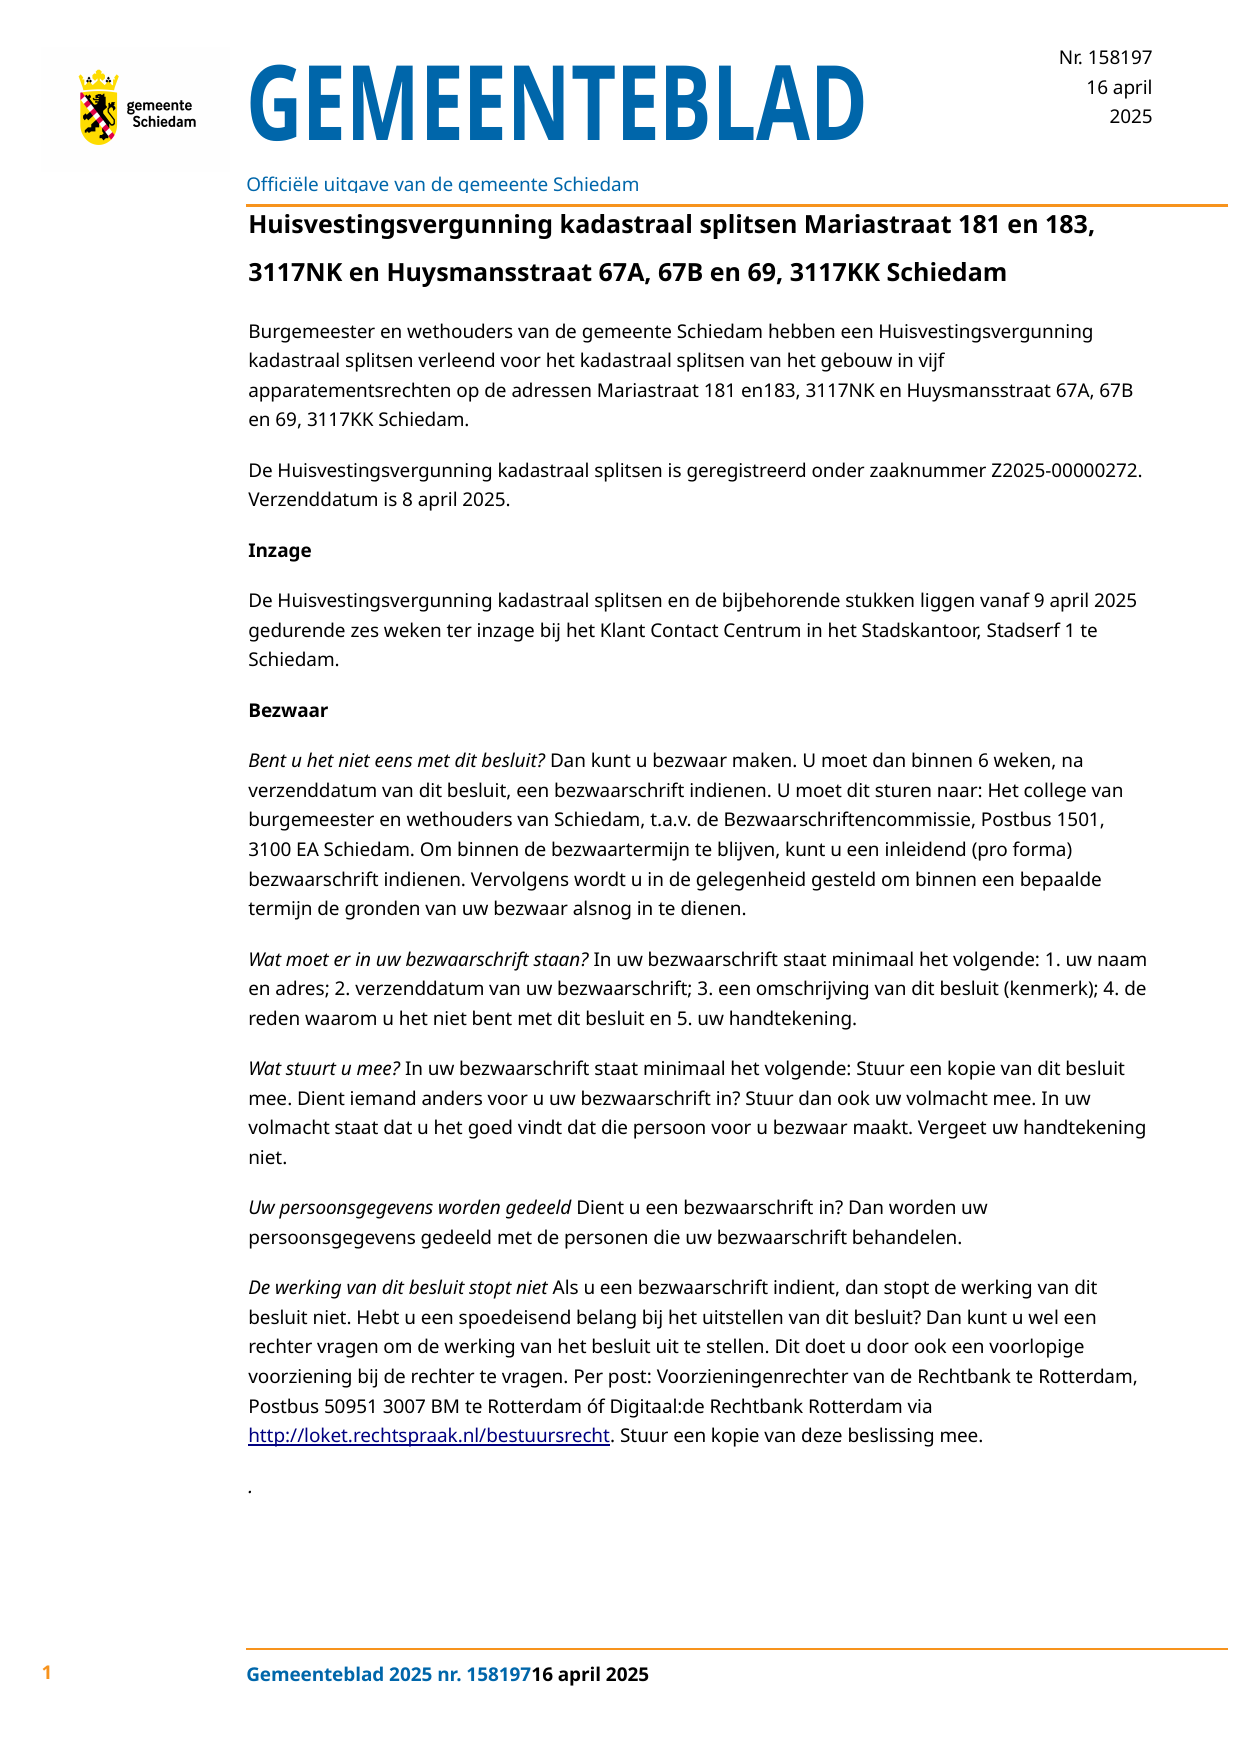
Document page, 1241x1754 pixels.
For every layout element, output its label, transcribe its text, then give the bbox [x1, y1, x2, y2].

text Wat moet er in uw bezwaarschrift staan? In uw bezwaarschrift staat minimaal het volgende: 1. uw naam en adres; 2. verzenddatum van uw bezwaarschrift; 3. een omschrijving van dit besluit (kenmerk); 4. de reden waarom u het niet bent met dit besluit en 5. uw handtekening. [248, 946, 1152, 1031]
text Wat stuurt u mee? In uw bezwaarschrift staat minimaal het volgende: Stuur een kopie van dit besluit mee. Dient iemand anders voor u uw bezwaarschrift in? Stuur dan ook uw volmacht mee. In uw volmacht staat dat u het goed vindt dat die persoon voor u bezwaar maakt. Vergeet uw handtekening niet. [248, 1055, 1152, 1170]
text Bent u het niet eens met dit besluit? Dan kunt u bezwaar maken. U moet dan binnen 6 weken, na verzenddatum van dit besluit, een bezwaarschrift indienen. U moet dit sturen naar: Het college van burgemeester en wethouders van Schiedam, t.a.v. de Bezwaarschriftencommissie, Postbus 1501, 3100 EA Schiedam. Om binnen de bezwaartermijn te blijven, kunt u een inleidend (pro forma) bezwaarschrift indienen. Vervolgens wordt u in de gelegenheid gesteld om binnen een bepaalde termijn de gronden van uw bezwaar alsnog in te dienen. [248, 747, 1152, 921]
text Huisvestingsvergunning kadastraal splitsen Mariastraat 181 en 183, 3117NK en Huysmansstraat 67A, 67B en 69, 3117KK Schiedam [248, 207, 1152, 288]
text De werking van dit besluit stopt niet Als u een bezwaarschrift indient, dan stopt de werking van dit besluit niet. Hebt u een spoedeisend belang bij het uitstellen van dit besluit? Dan kunt u wel een rechter vragen om de werking van het besluit uit te stellen. Dit doet u door ook een voorlopige voorziening bij de rechter te vragen. Per post: Voorzieningenrechter van de Rechtbank te Rotterdam, Postbus 50951 3007 BM te Rotterdam óf Digitaal:de Rechtbank Rotterdam via http://loket.rechtspraak.nl/bestuursrecht. Stuur een kopie van deze beslissing mee. [248, 1274, 1152, 1448]
text Inzage [248, 537, 1152, 563]
text De Huisvestingsvergunning kadastraal splitsen is geregistreerd onder zaaknummer Z2025-00000272. Verzenddatum is 8 april 2025. [248, 457, 1152, 512]
text Bezwaar [248, 697, 1152, 723]
picture [41, 47, 231, 172]
text Burgemeester en wethouders van de gemeente Schiedam hebben een Huisvestingsvergunning kadastraal splitsen verleend voor het kadastraal splitsen van het gebouw in vijf apparatementsrechten op de adressen Mariastraat 181 en183, 3117NK en Huysmansstraat 67A, 67B en 69, 3117KK Schiedam. [248, 318, 1152, 432]
text De Huisvestingsvergunning kadastraal splitsen en de bijbehorende stukken liggen vanaf 9 april 2025 gedurende zes weken ter inzage bij het Klant Contact Centrum in het Stadskantoor, Stadserf 1 te Schiedam. [248, 587, 1152, 672]
text Uw persoonsgegevens worden gedeeld Dient u een bezwaarschrift in? Dan worden uw persoonsgegevens gedeeld met de personen die uw bezwaarschrift behandelen. [248, 1194, 1152, 1250]
text . [248, 1473, 1152, 1499]
